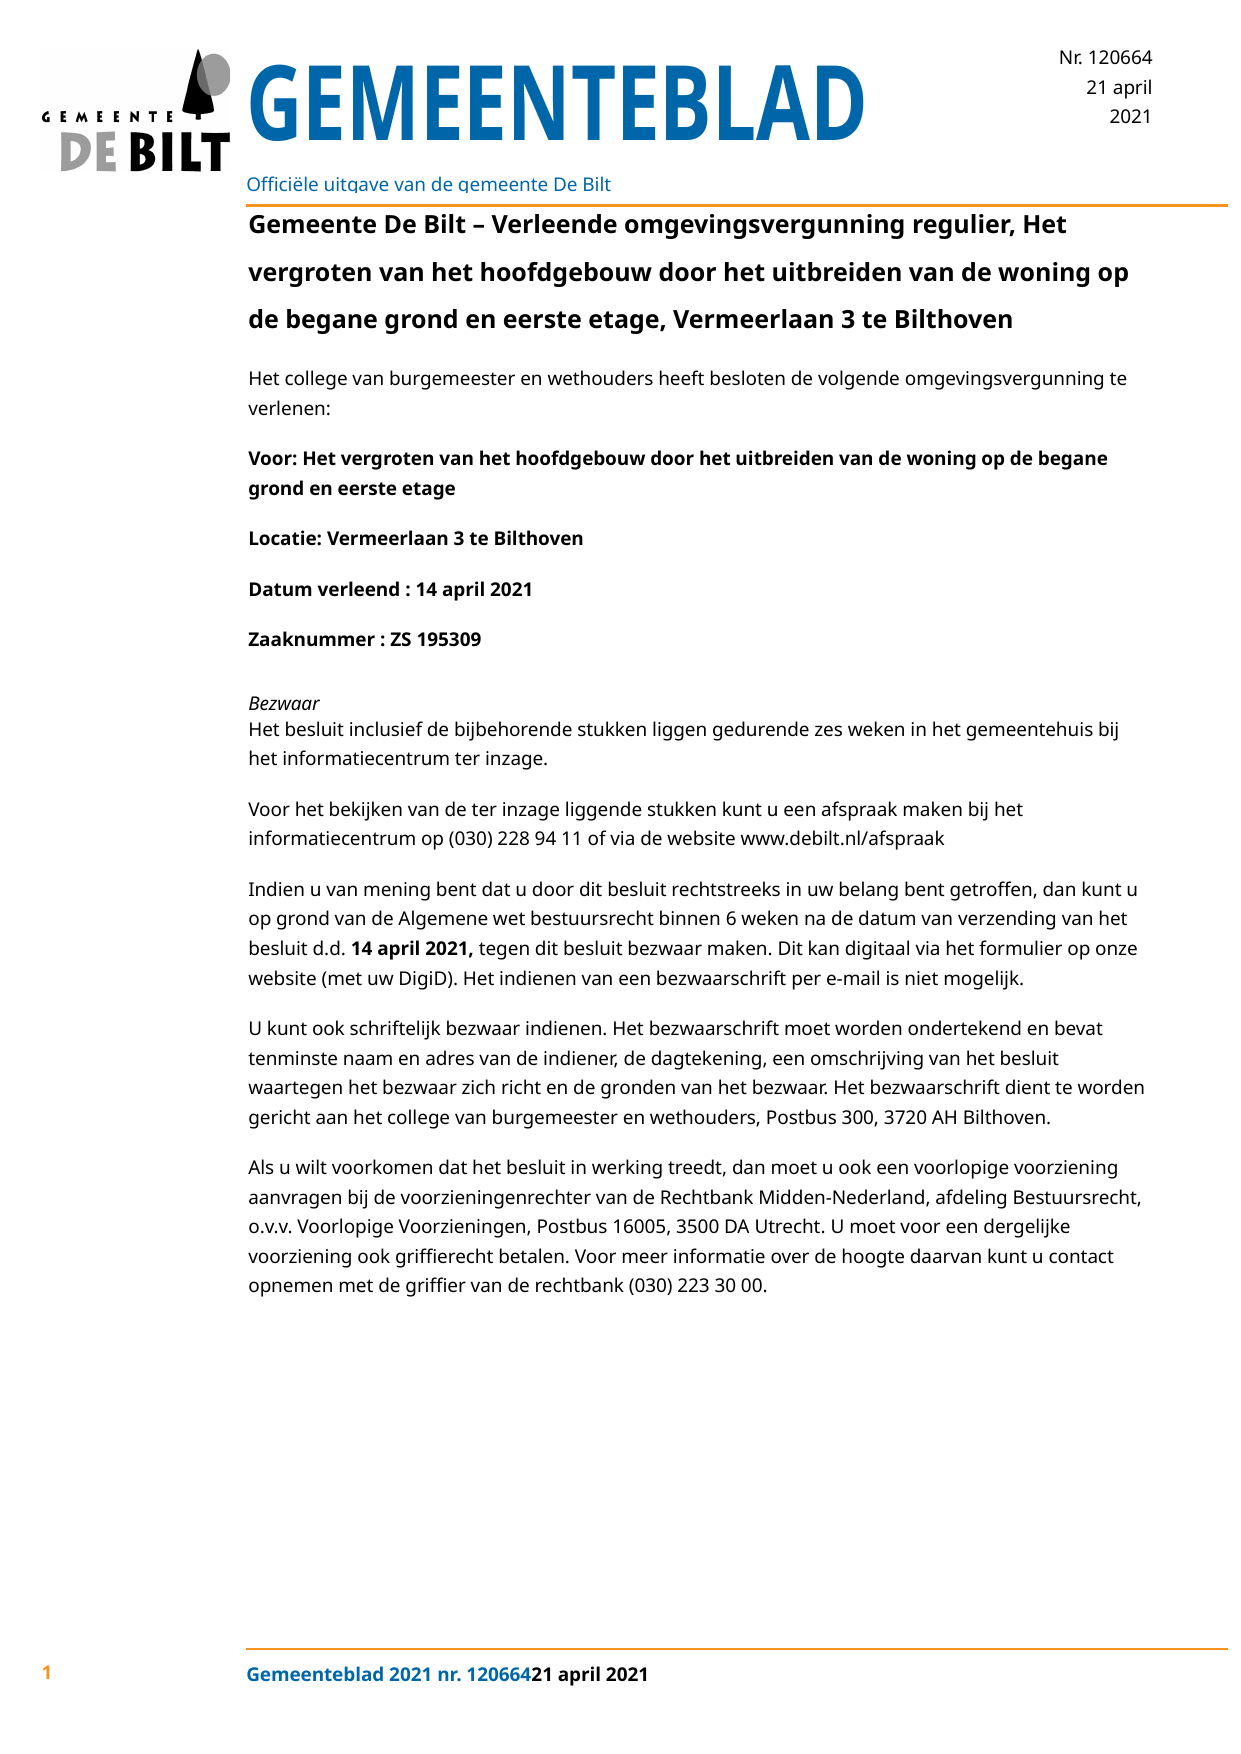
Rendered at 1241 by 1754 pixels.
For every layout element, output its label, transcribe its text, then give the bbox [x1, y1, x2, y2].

text Locatie: Vermeerlaan 3 te Bilthoven [248, 526, 1152, 551]
text Voor: Het vergroten van het hoofdgebouw door het uitbreiden van de woning op de begane grond en eerste etage [248, 446, 1152, 501]
text Indien u van mening bent dat u door dit besluit rechtstreeks in uw belang bent getroffen, dan kunt u op grond van de Algemene wet bestuursrecht binnen 6 weken na de datum van verzending van het besluit d.d. 14 april 2021, tegen dit besluit bezwaar maken. Dit kan digitaal via het formulier op onze website (met uw DigiD). Het indienen van een bezwaarschrift per e-mail is niet mogelijk. [248, 876, 1152, 991]
text U kunt ook schriftelijk bezwaar indienen. Het bezwaarschrift moet worden ondertekend en bevat tenminste naam en adres van de indiener, de dagtekening, een omschrijving van het besluit waartegen het bezwaar zich richt en de gronden van het bezwaar. Het bezwaarschrift dient te worden gericht aan het college van burgemeester en wethouders, Postbus 300, 3720 AH Bilthoven. [248, 1015, 1152, 1130]
text Het besluit inclusief de bijbehorende stukken liggen gedurende zes weken in het gemeentehuis bij het informatiecentrum ter inzage. [248, 716, 1152, 771]
text Zaaknummer : ZS 195309 [248, 626, 1152, 652]
text Bezwaar [248, 690, 1152, 716]
picture [41, 47, 231, 172]
text Gemeente De Bilt – Verleende omgevingsvergunning regulier, Het vergroten van het hoofdgebouw door het uitbreiden van de woning op de begane grond en eerste etage, Vermeerlaan 3 te Bilthoven [248, 207, 1152, 336]
text Datum verleend : 14 april 2021 [248, 576, 1152, 602]
text Als u wilt voorkomen dat het besluit in werking treedt, dan moet u ook een voorlopige voorziening aanvragen bij de voorzieningenrechter van de Rechtbank Midden-Nederland, afdeling Bestuursrecht, o.v.v. Voorlopige Voorzieningen, Postbus 16005, 3500 DA Utrecht. U moet voor een dergelijke voorziening ook griffierecht betalen. Voor meer informatie over de hoogte daarvan kunt u contact opnemen met de griffier van de rechtbank (030) 223 30 00. [248, 1154, 1152, 1298]
text Voor het bekijken van de ter inzage liggende stukken kunt u een afspraak maken bij het informatiecentrum op (030) 228 94 11 of via de website www.debilt.nl/afspraak [248, 796, 1152, 851]
text Het college van burgemeester en wethouders heeft besloten de volgende omgevingsvergunning te verlenen: [248, 366, 1152, 421]
